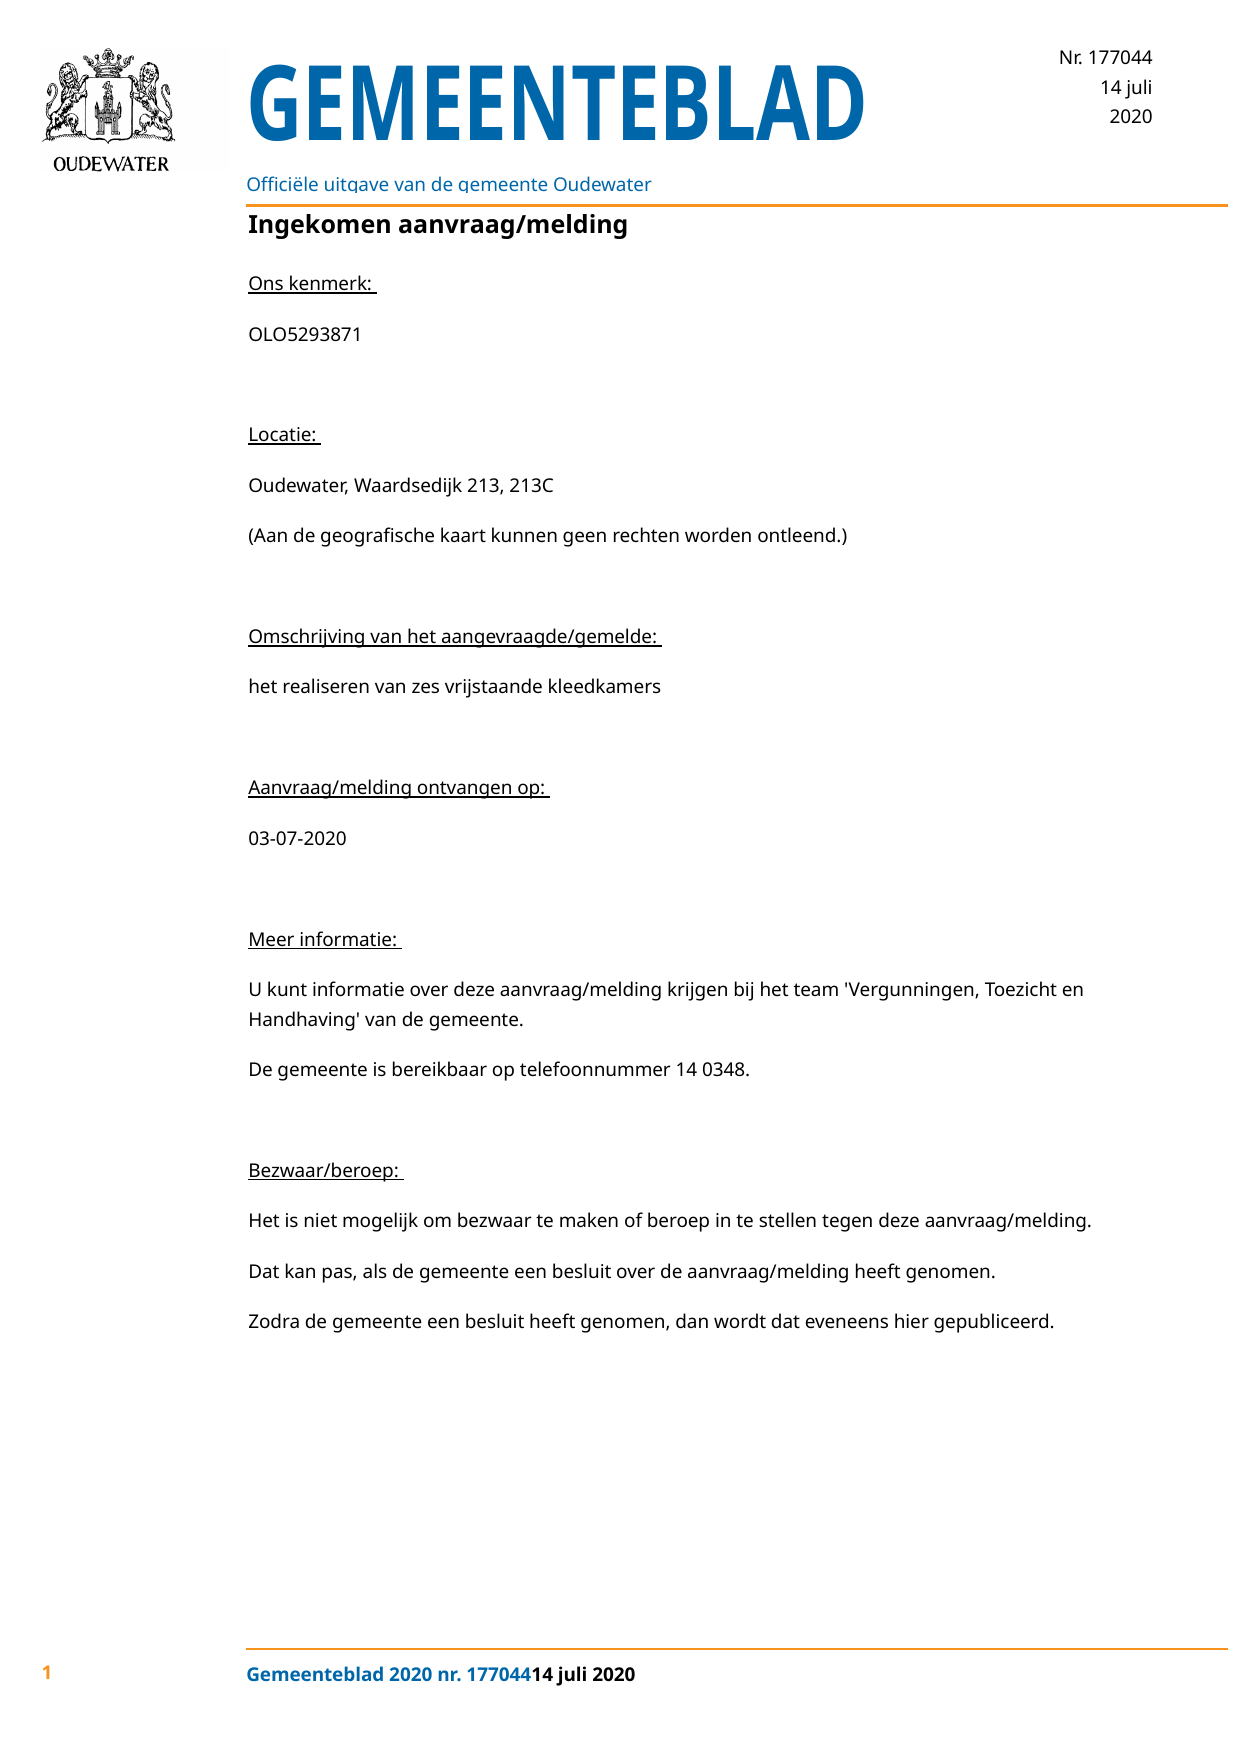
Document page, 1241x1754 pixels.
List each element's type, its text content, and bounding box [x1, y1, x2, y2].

text Ons kenmerk: [248, 270, 1152, 296]
text Het is niet mogelijk om bezwaar te maken of beroep in te stellen tegen deze aanvraag/melding. [248, 1207, 1152, 1233]
picture [41, 47, 231, 172]
text Locatie: [248, 422, 1152, 447]
text OLO5293871 [248, 321, 1152, 346]
text het realiseren van zes vrijstaande kleedkamers [248, 674, 1152, 699]
text De gemeente is bereikbaar op telefoonnummer 14 0348. [248, 1056, 1152, 1082]
text Omschrijving van het aangevraagde/gemelde: [248, 623, 1152, 649]
text (Aan de geografische kaart kunnen geen rechten worden ontleend.) [248, 522, 1152, 548]
text Aanvraag/melding ontvangen op: [248, 774, 1152, 800]
text Zodra de gemeente een besluit heeft genomen, dan wordt dat eveneens hier gepubliceerd. [248, 1308, 1152, 1334]
text U kunt informatie over deze aanvraag/melding krijgen bij het team 'Vergunningen, Toezicht en Handhaving' van de gemeente. [248, 976, 1152, 1031]
text Ingekomen aanvraag/melding [248, 207, 1152, 241]
text Dat kan pas, als de gemeente een besluit over de aanvraag/melding heeft genomen. [248, 1258, 1152, 1283]
text Bezwaar/beroep: [248, 1157, 1152, 1183]
text Meer informatie: [248, 926, 1152, 951]
text 03-07-2020 [248, 825, 1152, 851]
text Oudewater, Waardsedijk 213, 213C [248, 472, 1152, 498]
